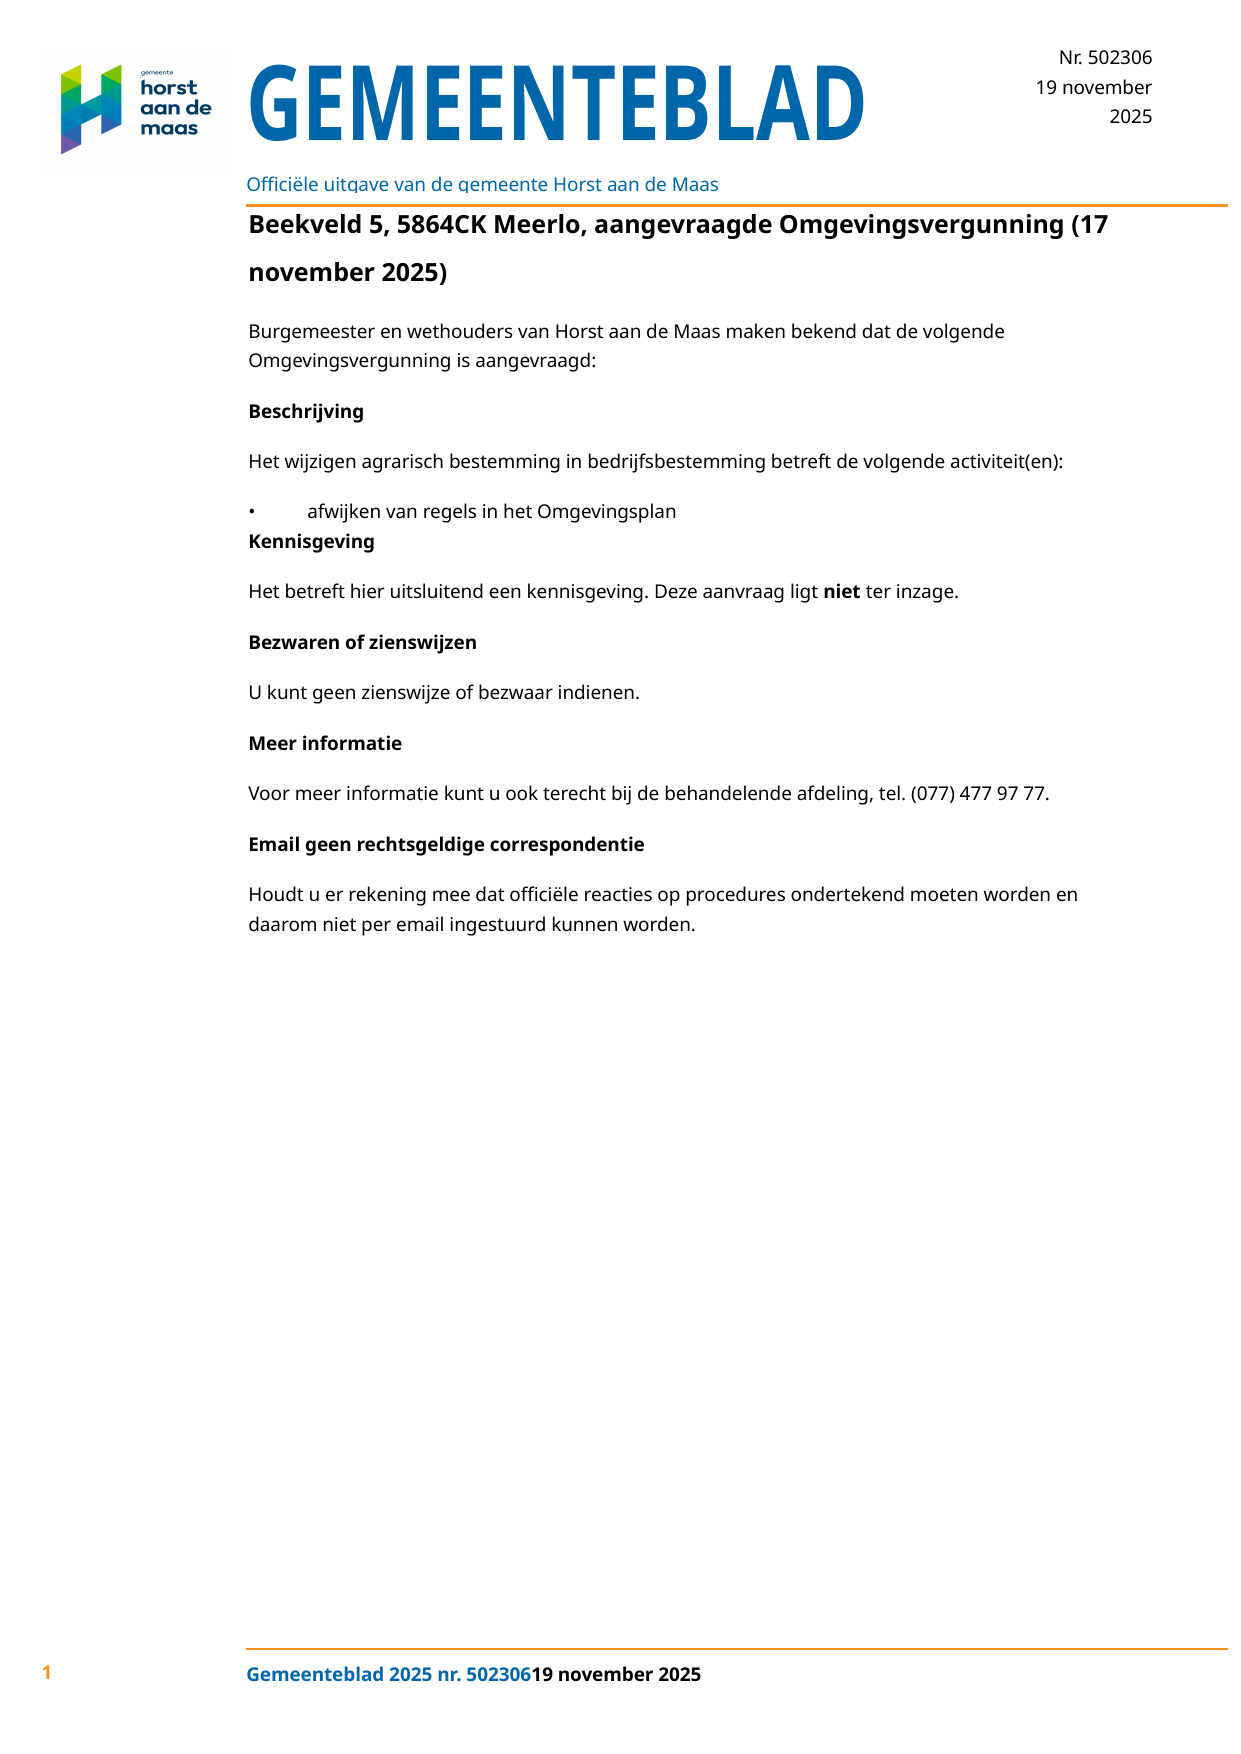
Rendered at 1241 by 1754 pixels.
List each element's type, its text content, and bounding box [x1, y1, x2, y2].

text Beschrijving [248, 398, 1152, 424]
text Burgemeester en wethouders van Horst aan de Maas maken bekend dat de volgende Omgevingsvergunning is aangevraagd: [248, 318, 1152, 373]
text Email geen rechtsgeldige correspondentie [248, 831, 1152, 857]
text U kunt geen zienswijze of bezwaar indienen. [248, 679, 1152, 705]
text Meer informatie [248, 730, 1152, 756]
text Het wijzigen agrarisch bestemming in bedrijfsbestemming betreft de volgende activiteit(en): [248, 448, 1152, 474]
text Bezwaren of zienswijzen [248, 629, 1152, 655]
text Kennisgeving [248, 528, 1152, 554]
text Het betreft hier uitsluitend een kennisgeving. Deze aanvraag ligt niet ter inzage. [248, 579, 1152, 604]
picture [41, 47, 231, 172]
text Houdt u er rekening mee dat officiële reacties op procedures ondertekend moeten worden en daarom niet per email ingestuurd kunnen worden. [248, 881, 1152, 937]
text Voor meer informatie kunt u ook terecht bij de behandelende afdeling, tel. (077) 477 97 77. [248, 780, 1152, 806]
list afwijken van regels in het Omgevingsplan [248, 499, 1152, 524]
text Beekveld 5, 5864CK Meerlo, aangevraagde Omgevingsvergunning (17 november 2025) [248, 207, 1152, 288]
